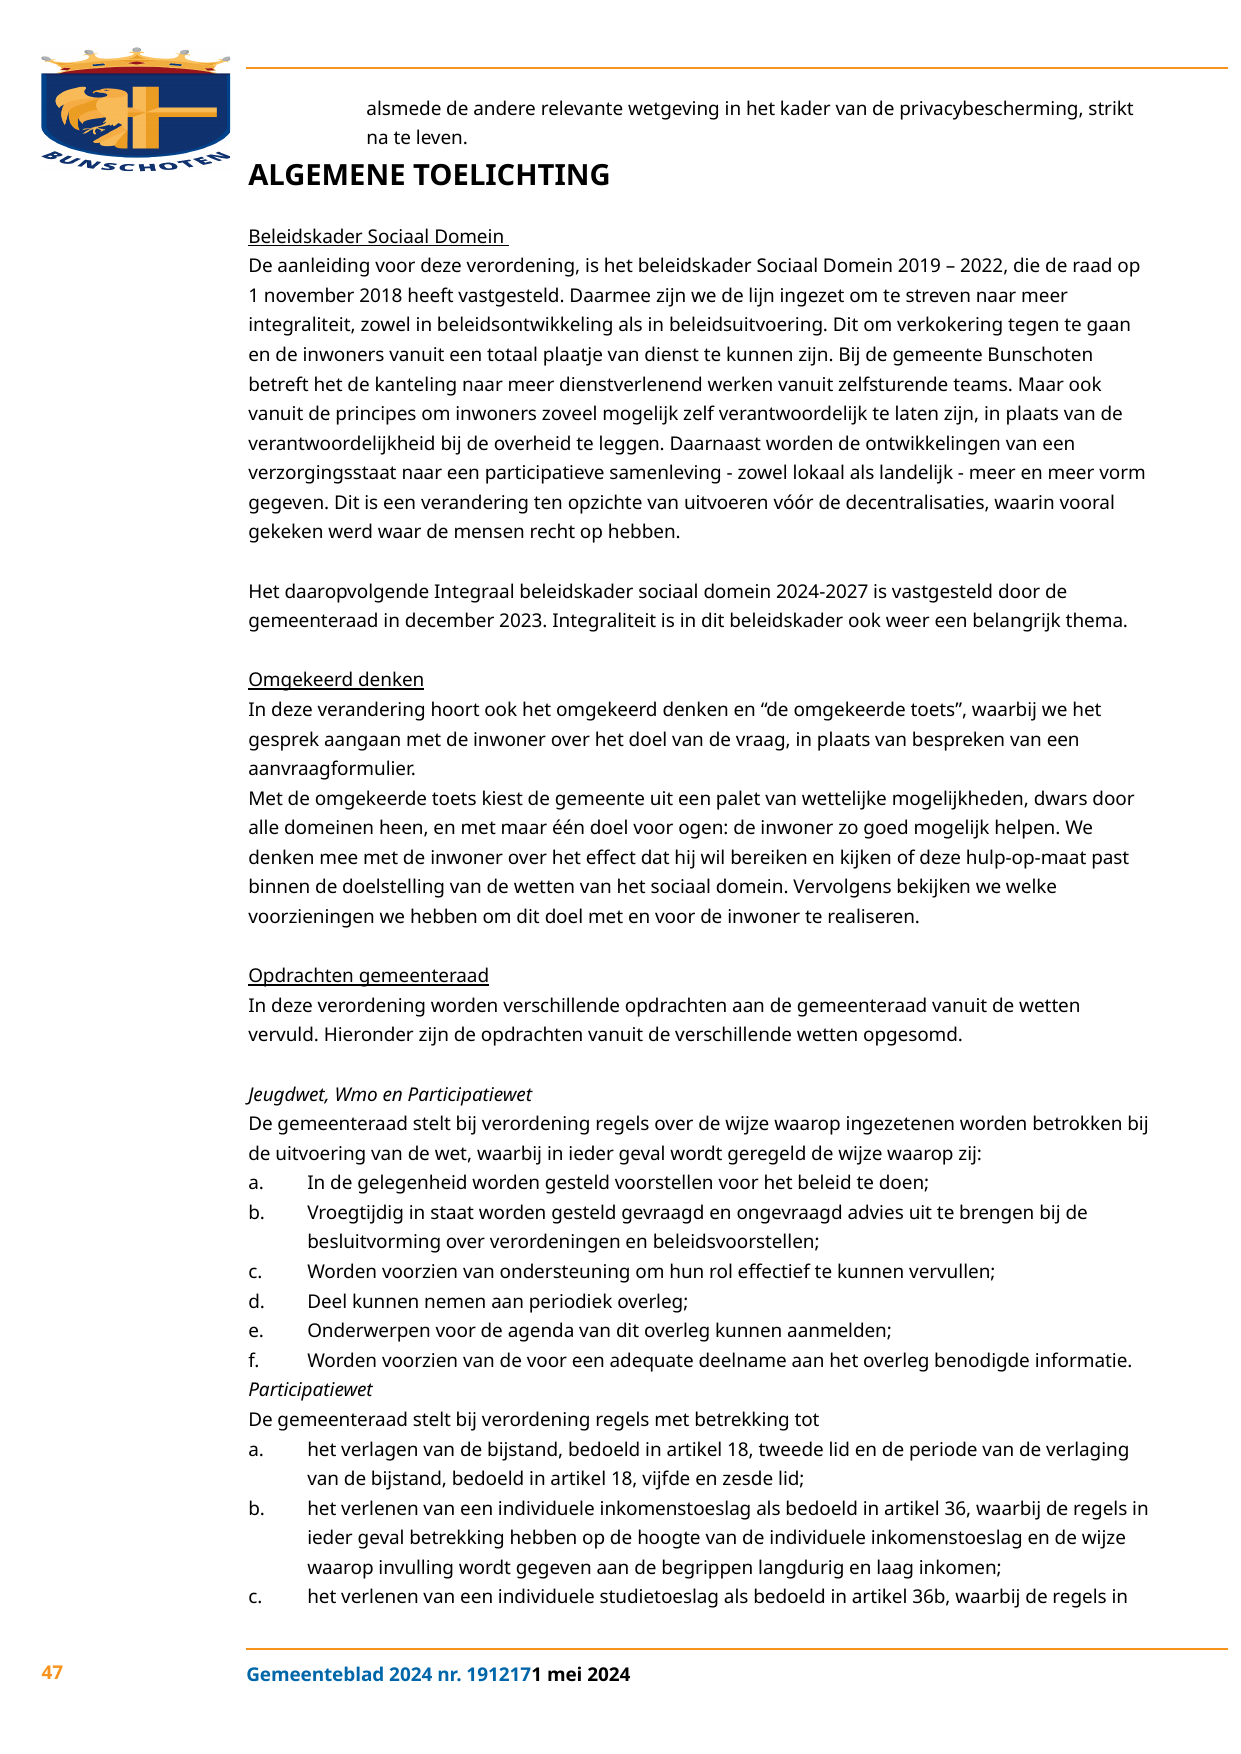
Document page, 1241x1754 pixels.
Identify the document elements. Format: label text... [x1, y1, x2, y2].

text In deze verordening worden verschillende opdrachten aan de gemeenteraad vanuit de wetten vervuld. Hieronder zijn de opdrachten vanuit de verschillende wetten opgesomd. [248, 992, 1152, 1047]
list Deel kunnen nemen aan periodiek overleg; [248, 1288, 1152, 1313]
text De aanleiding voor deze verordening, is het beleidskader Sociaal Domein 2019 – 2022, die de raad op 1 november 2018 heeft vastgesteld. Daarmee zijn we de lijn ingezet om te streven naar meer integraliteit, zowel in beleidsontwikkeling als in beleidsuitvoering. Dit om verkokering tegen te gaan en de inwoners vanuit een totaal plaatje van dienst te kunnen zijn. Bij de gemeente Bunschoten betreft het de kanteling naar meer dienstverlenend werken vanuit zelfsturende teams. Maar ook vanuit de principes om inwoners zoveel mogelijk zelf verantwoordelijk te laten zijn, in plaats van de verantwoordelijkheid bij de overheid te leggen. Daarnaast worden de ontwikkelingen van een verzorgingsstaat naar een participatieve samenleving - zowel lokaal als landelijk - meer en meer vorm gegeven. Dit is een verandering ten opzichte van uitvoeren vóór de decentralisaties, waarin vooral gekeken werd waar de mensen recht op hebben. [248, 252, 1152, 544]
list Worden voorzien van ondersteuning om hun rol effectief te kunnen vervullen; [248, 1258, 1152, 1284]
text Jeugdwet, Wmo en Participatiewet [248, 1081, 1152, 1106]
text Beleidskader Sociaal Domein [248, 223, 1152, 248]
text In deze verandering hoort ook het omgekeerd denken en “de omgekeerde toets”, waarbij we het gesprek aangaan met de inwoner over het doel van de vraag, in plaats van bespreken van een aanvraagformulier. [248, 696, 1152, 781]
text Het daaropvolgende Integraal beleidskader sociaal domein 2024-2027 is vastgesteld door de gemeenteraad in december 2023. Integraliteit is in dit beleidskader ook weer een belangrijk thema. [248, 578, 1152, 633]
list In de gelegenheid worden gesteld voorstellen voor het beleid te doen; [248, 1169, 1152, 1195]
list het verlenen van een individuele studietoeslag als bedoeld in artikel 36b, waarbij de regels in [248, 1584, 1152, 1609]
list Onderwerpen voor de agenda van dit overleg kunnen aanmelden; [248, 1317, 1152, 1343]
text Omgekeerd denken [248, 667, 1152, 692]
list het verlagen van de bijstand, bedoeld in artikel 18, tweede lid en de periode van de verlaging van de bijstand, bedoeld in artikel 18, vijfde en zesde lid; [248, 1436, 1152, 1491]
text De gemeenteraad stelt bij verordening regels met betrekking tot [248, 1406, 1152, 1432]
text De gemeenteraad stelt bij verordening regels over de wijze waarop ingezetenen worden betrokken bij de uitvoering van de wet, waarbij in ieder geval wordt geregeld de wijze waarop zij: [248, 1110, 1152, 1166]
list het verlenen van een individuele inkomenstoeslag als bedoeld in artikel 36, waarbij de regels in ieder geval betrekking hebben op de hoogte van de individuele inkomenstoeslag en de wijze waarop invulling wordt gegeven aan de begrippen langdurig en laag inkomen; [248, 1495, 1152, 1580]
text ALGEMENE TOELICHTING [248, 154, 1152, 194]
list Worden voorzien van de voor een adequate deelname aan het overleg benodigde informatie. [248, 1347, 1152, 1373]
text Participatiewet [248, 1377, 1152, 1402]
text Opdrachten gemeenteraad [248, 962, 1152, 988]
list alsmede de andere relevante wetgeving in het kader van de privacybescherming, strikt na te leven. [307, 95, 1152, 150]
picture [41, 47, 231, 172]
list Vroegtijdig in staat worden gesteld gevraagd en ongevraagd advies uit te brengen bij de besluitvorming over verordeningen en beleidsvoorstellen; [248, 1199, 1152, 1254]
text Met de omgekeerde toets kiest de gemeente uit een palet van wettelijke mogelijkheden, dwars door alle domeinen heen, en met maar één doel voor ogen: de inwoner zo goed mogelijk helpen. We denken mee met de inwoner over het effect dat hij wil bereiken en kijken of deze hulp-op-maat past binnen de doelstelling van de wetten van het sociaal domein. Vervolgens bekijken we welke voorzieningen we hebben om dit doel met en voor de inwoner te realiseren. [248, 785, 1152, 929]
